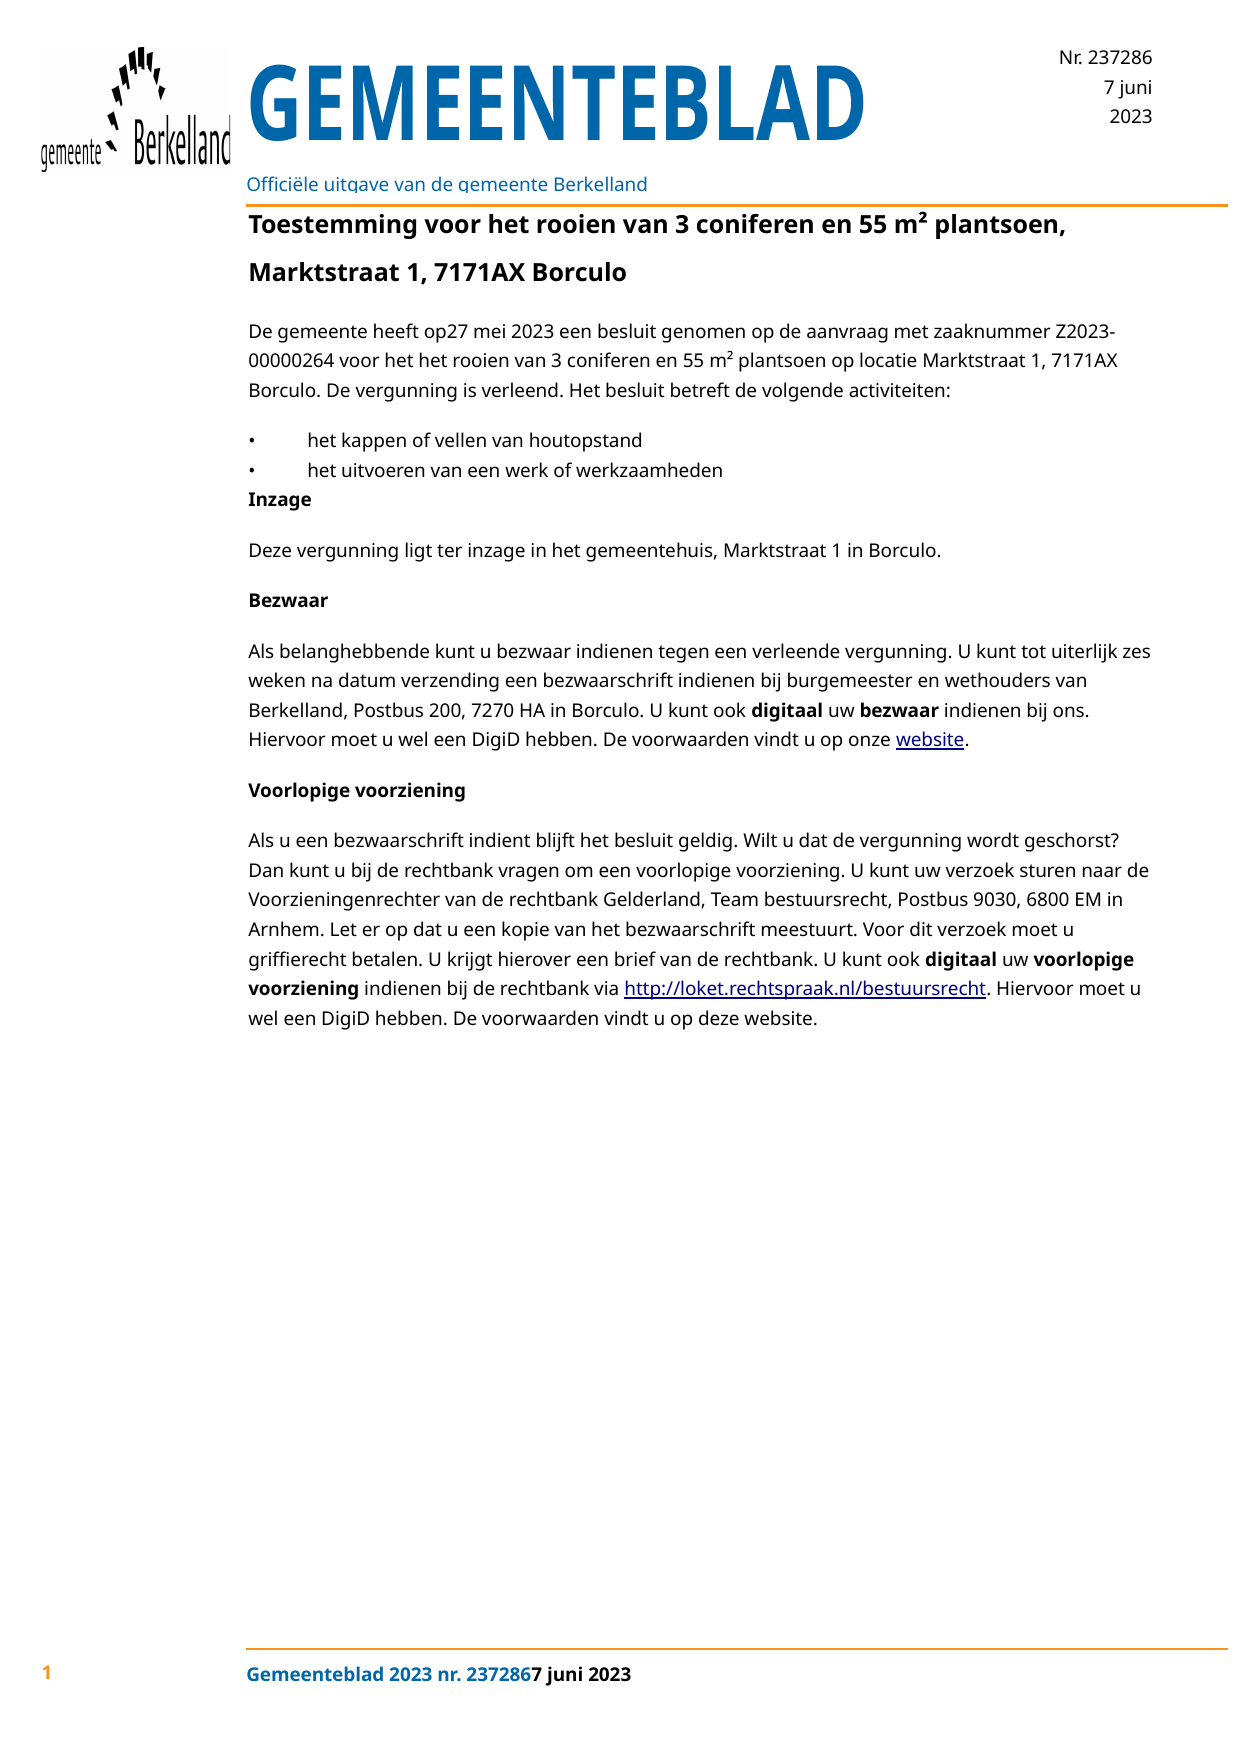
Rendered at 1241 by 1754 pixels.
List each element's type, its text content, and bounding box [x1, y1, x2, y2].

text Deze vergunning ligt ter inzage in het gemeentehuis, Marktstraat 1 in Borculo. [248, 537, 1152, 563]
text Inzage [248, 487, 1152, 512]
text Toestemming voor het rooien van 3 coniferen en 55 m² plantsoen, Marktstraat 1, 7171AX Borculo [248, 207, 1152, 288]
text Als belanghebbende kunt u bezwaar indienen tegen een verleende vergunning. U kunt tot uiterlijk zes weken na datum verzending een bezwaarschrift indienen bij burgemeester en wethouders van Berkelland, Postbus 200, 7270 HA in Borculo. U kunt ook digitaal uw bezwaar indienen bij ons. Hiervoor moet u wel een DigiD hebben. De voorwaarden vindt u op onze website. [248, 638, 1152, 752]
list het kappen of vellen van houtopstand [248, 427, 1152, 453]
text Als u een bezwaarschrift indient blijft het besluit geldig. Wilt u dat de vergunning wordt geschorst? Dan kunt u bij de rechtbank vragen om een voorlopige voorziening. U kunt uw verzoek sturen naar de Voorzieningenrechter van de rechtbank Gelderland, Team bestuursrecht, Postbus 9030, 6800 EM in Arnhem. Let er op dat u een kopie van het bezwaarschrift meestuurt. Voor dit verzoek moet u griffierecht betalen. U krijgt hierover een brief van de rechtbank. U kunt ook digitaal uw voorlopige voorziening indienen bij de rechtbank via http://loket.rechtspraak.nl/bestuursrecht. Hiervoor moet u wel een DigiD hebben. De voorwaarden vindt u op deze website. [248, 827, 1152, 1031]
text Bezwaar [248, 587, 1152, 613]
list het uitvoeren van een werk of werkzaamheden [248, 457, 1152, 483]
picture [41, 47, 231, 172]
text De gemeente heeft op27 mei 2023 een besluit genomen op de aanvraag met zaaknummer Z2023-00000264 voor het het rooien van 3 coniferen en 55 m² plantsoen op locatie Marktstraat 1, 7171AX Borculo. De vergunning is verleend. Het besluit betreft de volgende activiteiten: [248, 318, 1152, 403]
text Voorlopige voorziening [248, 777, 1152, 803]
